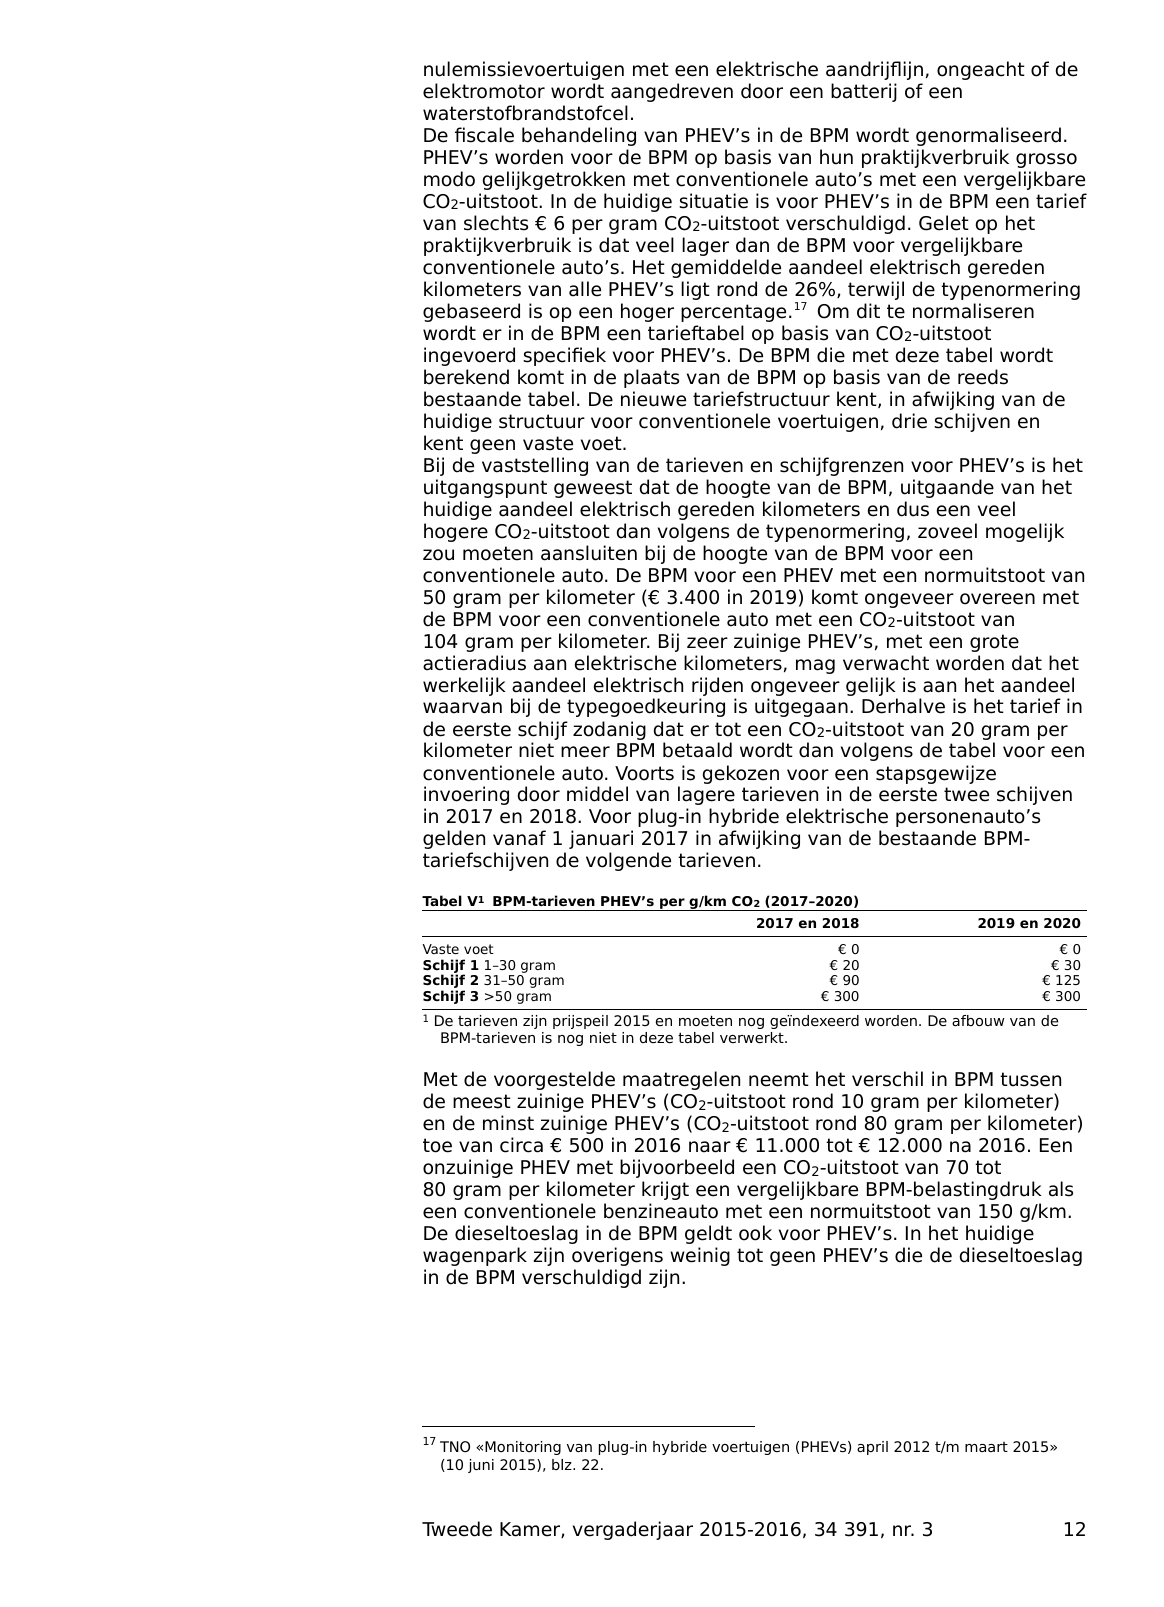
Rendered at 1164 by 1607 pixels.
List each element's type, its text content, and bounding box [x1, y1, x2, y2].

table_cell € 90 [644, 973, 865, 989]
table_cell Schijf 3 >50 gram [422, 989, 644, 1009]
table_cell € 300 [865, 989, 1087, 1009]
table_cell € 300 [644, 989, 865, 1009]
table_cell € 20 [644, 958, 865, 973]
text Met de voorgestelde maatregelen neemt het verschil in BPM tussen de meest zuinige PHEV’s (CO2-uitstoot rond 10 gram per kilometer) en de minst zuinige PHEV’s (CO2-uitstoot rond 80 gram per kilometer) toe van circa € 500 in 2016 naar € 11.000 tot € 12.000 na 2016. Een onzuinige PHEV met bijvoorbeeld een CO2-uitstoot van 70 tot 80 gram per kilometer krijgt een vergelijkbare BPM-belastingdruk als een conventionele benzineauto met een normuitstoot van 150 g/km. De dieseltoeslag in de BPM geldt ook voor PHEV’s. In het huidige wagenpark zijn overigens weinig tot geen PHEV’s die de dieseltoeslag in de BPM verschuldigd zijn. [422, 1069, 1087, 1289]
text Bij de vaststelling van de tarieven en schijfgrenzen voor PHEV’s is het uitgangspunt geweest dat de hoogte van de BPM, uitgaande van het huidige aandeel elektrisch gereden kilometers en dus een veel hogere CO2-uitstoot dan volgens de typenormering, zoveel mogelijk zou moeten aansluiten bij de hoogte van de BPM voor een conventionele auto. De BPM voor een PHEV met een normuitstoot van 50 gram per kilometer (€ 3.400 in 2019) komt ongeveer overeen met de BPM voor een conventionele auto met een CO2-uitstoot van 104 gram per kilometer. Bij zeer zuinige PHEV’s, met een grote actieradius aan elektrische kilometers, mag verwacht worden dat het werkelijk aandeel elektrisch rijden ongeveer gelijk is aan het aandeel waarvan bij de typegoedkeuring is uitgegaan. Derhalve is het tarief in de eerste schijf zodanig dat er tot een CO2-uitstoot van 20 gram per kilometer niet meer BPM betaald wordt dan volgens de tabel voor een conventionele auto. Voorts is gekozen voor een stapsgewijze invoering door middel van lagere tarieven in de eerste twee schijven in 2017 en 2018. Voor plug-in hybride elektrische personenauto’s gelden vanaf 1 januari 2017 in afwijking van de bestaande BPM-tariefschijven de volgende tarieven. [422, 455, 1087, 872]
table_cell 2019 en 2020 [865, 911, 1087, 936]
table_cell € 125 [865, 973, 1087, 989]
table_cell € 30 [865, 958, 1087, 973]
table_cell € 0 [644, 937, 865, 957]
text nulemissievoertuigen met een elektrische aandrijflijn, ongeacht of de elektromotor wordt aangedreven door een batterij of een waterstofbrandstofcel. [422, 59, 1087, 125]
table_cell € 0 [865, 937, 1087, 957]
table_cell Vaste voet [422, 937, 644, 957]
text TNO «Monitoring van plug-in hybride voertuigen (PHEVs) april 2012 t/m maart 2015» (10 juni 2015), blz. 22. [422, 1435, 1087, 1474]
table_cell Schijf 1 1–30 gram [422, 958, 644, 973]
table_cell 2017 en 2018 [644, 911, 865, 936]
table_cell [422, 911, 644, 936]
table_cell 1 De tarieven zijn prijspeil 2015 en moeten nog geïndexeerd worden. De afbouw van de BPM-tarieven is nog niet in deze tabel verwerkt. [422, 1010, 1087, 1047]
table_header Tabel V1 BPM-tarieven PHEV’s per g/km CO2 (2017–2020) [422, 894, 1087, 910]
table_cell Schijf 2 31–50 gram [422, 973, 644, 989]
text De fiscale behandeling van PHEV’s in de BPM wordt genormaliseerd. PHEV’s worden voor de BPM op basis van hun praktijkverbruik grosso modo gelijkgetrokken met conventionele auto’s met een vergelijkbare CO2-uitstoot. In de huidige situatie is voor PHEV’s in de BPM een tarief van slechts € 6 per gram CO2-uitstoot verschuldigd. Gelet op het praktijkverbruik is dat veel lager dan de BPM voor vergelijkbare conventionele auto’s. Het gemiddelde aandeel elektrisch gereden kilometers van alle PHEV’s ligt rond de 26%, terwijl de typenormering gebaseerd is op een hoger percentage. Om dit te normaliseren wordt er in de BPM een tarieftabel op basis van CO2-uitstoot ingevoerd specifiek voor PHEV’s. De BPM die met deze tabel wordt berekend komt in de plaats van de BPM op basis van de reeds bestaande tabel. De nieuwe tariefstructuur kent, in afwijking van de huidige structuur voor conventionele voertuigen, drie schijven en kent geen vaste voet. [422, 125, 1087, 455]
